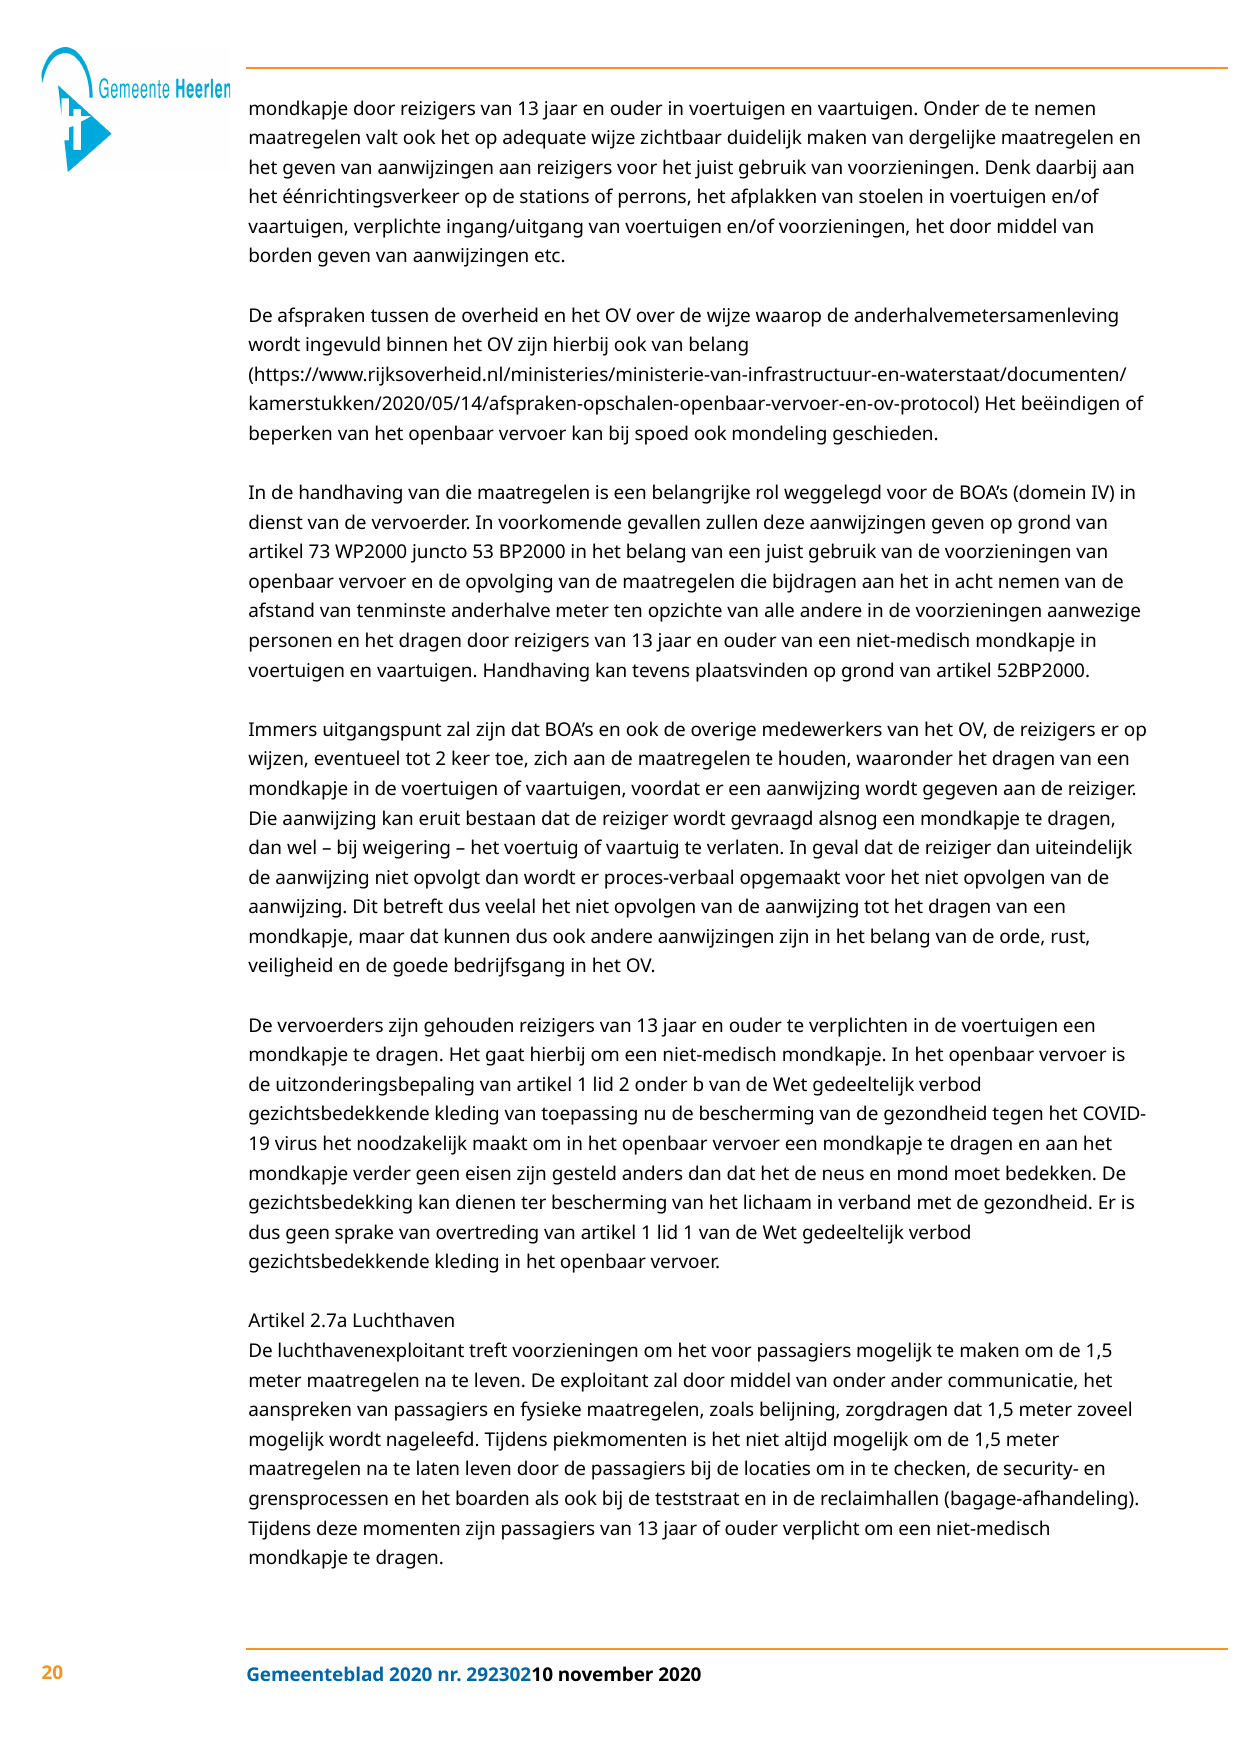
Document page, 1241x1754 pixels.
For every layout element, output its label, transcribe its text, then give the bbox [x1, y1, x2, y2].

picture [41, 47, 59, 70]
picture [41, 47, 231, 172]
text De luchthavenexploitant treft voorzieningen om het voor passagiers mogelijk te maken om de 1,5 meter maatregelen na te leven. De exploitant zal door middel van onder ander communicatie, het aanspreken van passagiers en fysieke maatregelen, zoals belijning, zorgdragen dat 1,5 meter zoveel mogelijk wordt nageleefd. Tijdens piekmomenten is het niet altijd mogelijk om de 1,5 meter maatregelen na te laten leven door de passagiers bij de locaties om in te checken, de security- en grensprocessen en het boarden als ook bij de teststraat en in de reclaimhallen (bagage-afhandeling). Tijdens deze momenten zijn passagiers van 13 jaar of ouder verplicht om een niet-medisch mondkapje te dragen. [248, 1337, 1152, 1570]
text De afspraken tussen de overheid en het OV over de wijze waarop de anderhalvemetersamenleving wordt ingevuld binnen het OV zijn hierbij ook van belang (https://www.rijksoverheid.nl/ministeries/ministerie-van-infrastructuur-en-waterstaat/documenten/kamerstukken/2020/05/14/afspraken-opschalen-openbaar-vervoer-en-ov-protocol) Het beëindigen of beperken van het openbaar vervoer kan bij spoed ook mondeling geschieden. [248, 302, 1152, 446]
text Immers uitgangspunt zal zijn dat BOA’s en ook de overige medewerkers van het OV, de reizigers er op wijzen, eventueel tot 2 keer toe, zich aan de maatregelen te houden, waaronder het dragen van een mondkapje in de voertuigen of vaartuigen, voordat er een aanwijzing wordt gegeven aan de reiziger. Die aanwijzing kan eruit bestaan dat de reiziger wordt gevraagd alsnog een mondkapje te dragen, dan wel – bij weigering – het voertuig of vaartuig te verlaten. In geval dat de reiziger dan uiteindelijk de aanwijzing niet opvolgt dan wordt er proces-verbaal opgemaakt voor het niet opvolgen van de aanwijzing. Dit betreft dus veelal het niet opvolgen van de aanwijzing tot het dragen van een mondkapje, maar dat kunnen dus ook andere aanwijzingen zijn in het belang van de orde, rust, veiligheid en de goede bedrijfsgang in het OV. [248, 716, 1152, 978]
text De vervoerders zijn gehouden reizigers van 13 jaar en ouder te verplichten in de voertuigen een mondkapje te dragen. Het gaat hierbij om een niet-medisch mondkapje. In het openbaar vervoer is de uitzonderingsbepaling van artikel 1 lid 2 onder b van de Wet gedeeltelijk verbod gezichtsbedekkende kleding van toepassing nu de bescherming van de gezondheid tegen het COVID-19 virus het noodzakelijk maakt om in het openbaar vervoer een mondkapje te dragen en aan het mondkapje verder geen eisen zijn gesteld anders dan dat het de neus en mond moet bedekken. De gezichtsbedekking kan dienen ter bescherming van het lichaam in verband met de gezondheid. Er is dus geen sprake van overtreding van artikel 1 lid 1 van de Wet gedeeltelijk verbod gezichtsbedekkende kleding in het openbaar vervoer. [248, 1012, 1152, 1274]
text In de handhaving van die maatregelen is een belangrijke rol weggelegd voor de BOA’s (domein IV) in dienst van de vervoerder. In voorkomende gevallen zullen deze aanwijzingen geven op grond van artikel 73 WP2000 juncto 53 BP2000 in het belang van een juist gebruik van de voorzieningen van openbaar vervoer en de opvolging van de maatregelen die bijdragen aan het in acht nemen van de afstand van tenminste anderhalve meter ten opzichte van alle andere in de voorzieningen aanwezige personen en het dragen door reizigers van 13 jaar en ouder van een niet-medisch mondkapje in voertuigen en vaartuigen. Handhaving kan tevens plaatsvinden op grond van artikel 52BP2000. [248, 479, 1152, 683]
text Artikel 2.7a Luchthaven [248, 1308, 1152, 1333]
text mondkapje door reizigers van 13 jaar en ouder in voertuigen en vaartuigen. Onder de te nemen maatregelen valt ook het op adequate wijze zichtbaar duidelijk maken van dergelijke maatregelen en het geven van aanwijzingen aan reizigers voor het juist gebruik van voorzieningen. Denk daarbij aan het éénrichtingsverkeer op de stations of perrons, het afplakken van stoelen in voertuigen en/of vaartuigen, verplichte ingang/uitgang van voertuigen en/of voorzieningen, het door middel van borden geven van aanwijzingen etc. [248, 95, 1152, 268]
